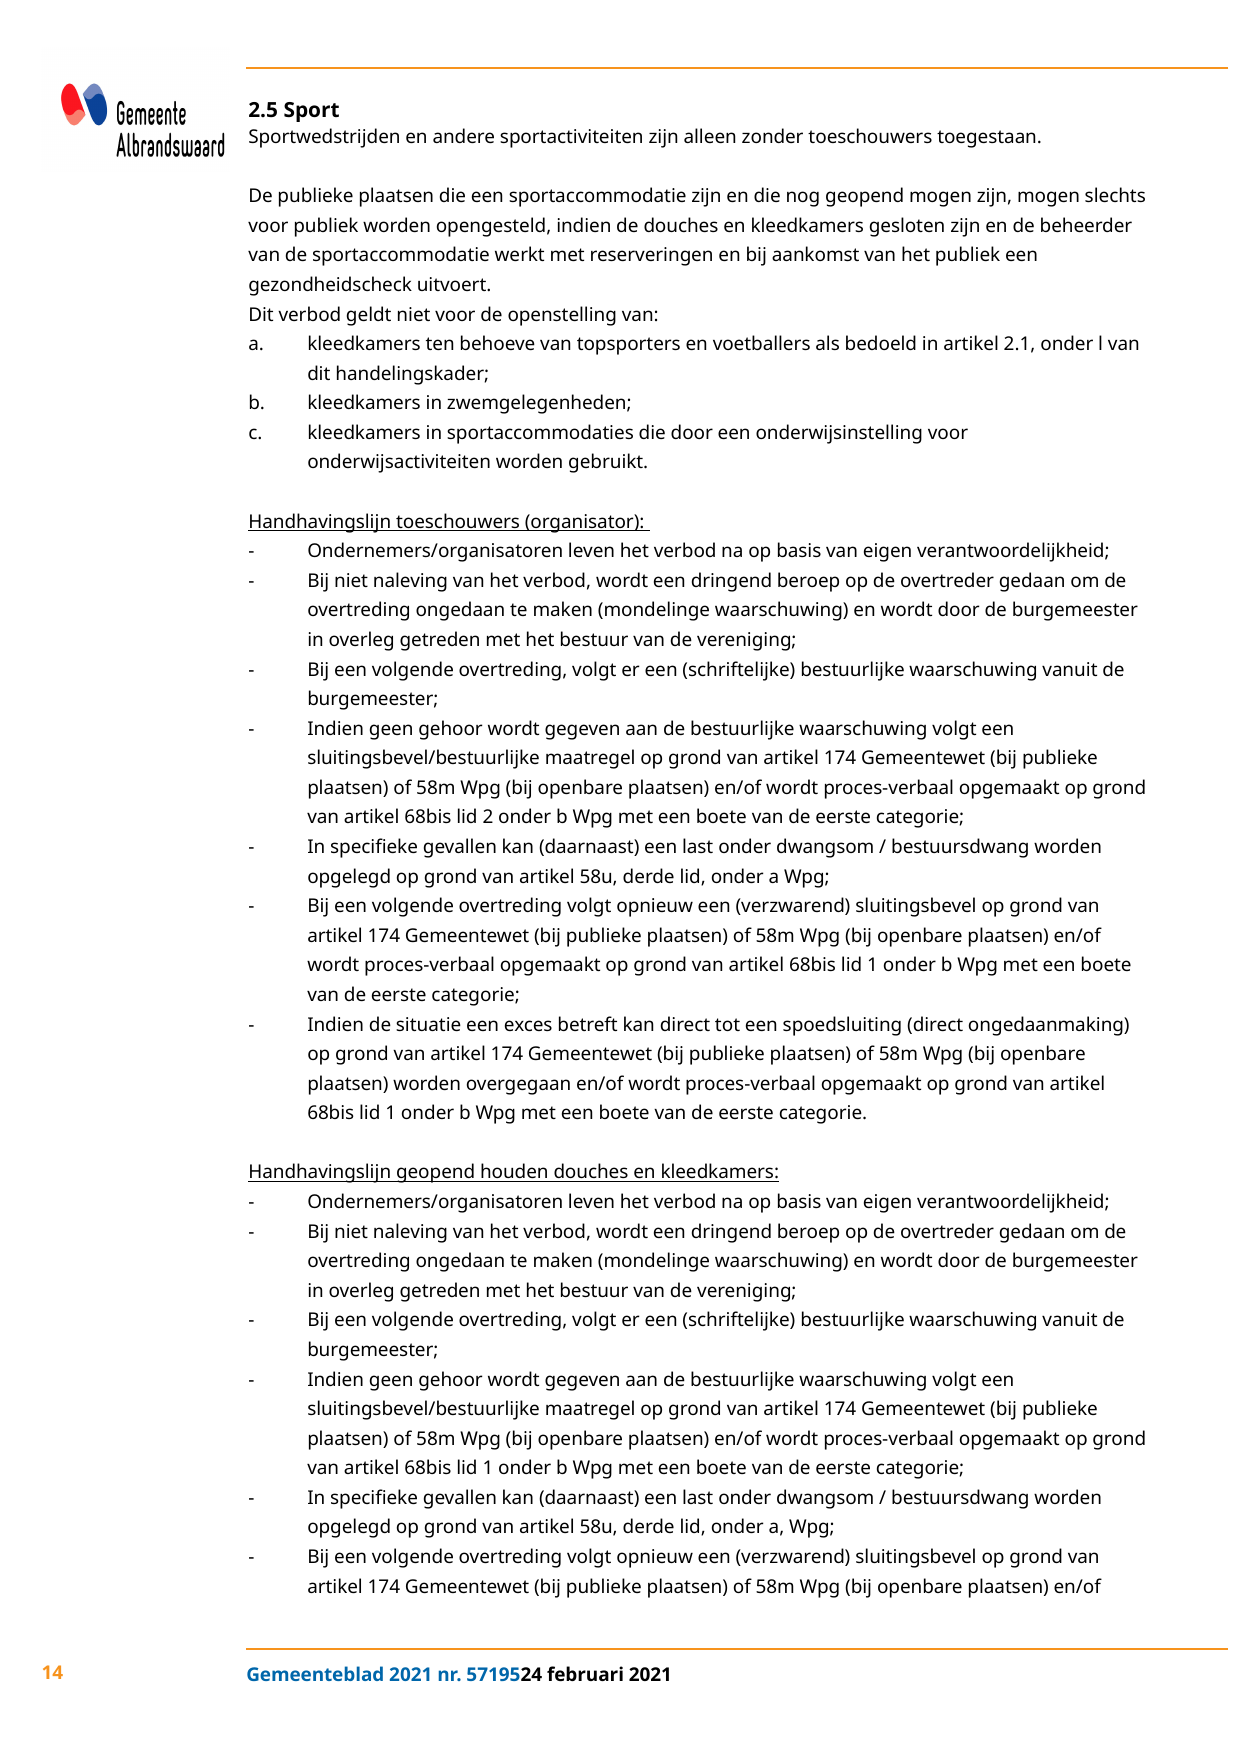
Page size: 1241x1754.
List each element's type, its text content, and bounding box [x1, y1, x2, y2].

text Handhavingslijn geopend houden douches en kleedkamers: [248, 1159, 1152, 1184]
text Sportwedstrijden en andere sportactiviteiten zijn alleen zonder toeschouwers toegestaan. [248, 123, 1152, 149]
list Bij een volgende overtreding, volgt er een (schriftelijke) bestuurlijke waarschuwing vanuit de burgemeester; [248, 1307, 1152, 1362]
list Bij een volgende overtreding volgt opnieuw een (verzwarend) sluitingsbevel op grond van artikel 174 Gemeentewet (bij publieke plaatsen) of 58m Wpg (bij openbare plaatsen) en/of wordt proces-verbaal opgemaakt op grond van artikel 68bis lid 1 onder b Wpg met een boete van de eerste categorie; [248, 892, 1152, 1007]
list kleedkamers ten behoeve van topsporters en voetballers als bedoeld in artikel 2.1, onder l van dit handelingskader; [248, 330, 1152, 386]
list kleedkamers in zwemgelegenheden; [248, 389, 1152, 415]
list Indien geen gehoor wordt gegeven aan de bestuurlijke waarschuwing volgt een sluitingsbevel/bestuurlijke maatregel op grond van artikel 174 Gemeentewet (bij publieke plaatsen) of 58m Wpg (bij openbare plaatsen) en/of wordt proces-verbaal opgemaakt op grond van artikel 68bis lid 1 onder b Wpg met een boete van de eerste categorie; [248, 1366, 1152, 1480]
picture [41, 47, 231, 172]
list kleedkamers in sportaccommodaties die door een onderwijsinstelling voor onderwijsactiviteiten worden gebruikt. [248, 419, 1152, 474]
list In specifieke gevallen kan (daarnaast) een last onder dwangsom / bestuursdwang worden opgelegd op grond van artikel 58u, derde lid, onder a Wpg; [248, 833, 1152, 888]
list Bij een volgende overtreding, volgt er een (schriftelijke) bestuurlijke waarschuwing vanuit de burgemeester; [248, 656, 1152, 711]
list Indien de situatie een exces betreft kan direct tot een spoedsluiting (direct ongedaanmaking) op grond van artikel 174 Gemeentewet (bij publieke plaatsen) of 58m Wpg (bij openbare plaatsen) worden overgegaan en/of wordt proces-verbaal opgemaakt op grond van artikel 68bis lid 1 onder b Wpg met een boete van de eerste categorie. [248, 1011, 1152, 1125]
text De publieke plaatsen die een sportaccommodatie zijn en die nog geopend mogen zijn, mogen slechts voor publiek worden opengesteld, indien de douches en kleedkamers gesloten zijn en de beheerder van de sportaccommodatie werkt met reserveringen en bij aankomst van het publiek een gezondheidscheck uitvoert. [248, 182, 1152, 297]
list Ondernemers/organisatoren leven het verbod na op basis van eigen verantwoordelijkheid; [248, 537, 1152, 563]
list Bij een volgende overtreding volgt opnieuw een (verzwarend) sluitingsbevel op grond van artikel 174 Gemeentewet (bij publieke plaatsen) of 58m Wpg (bij openbare plaatsen) en/of [248, 1543, 1152, 1598]
list Indien geen gehoor wordt gegeven aan de bestuurlijke waarschuwing volgt een sluitingsbevel/bestuurlijke maatregel op grond van artikel 174 Gemeentewet (bij publieke plaatsen) of 58m Wpg (bij openbare plaatsen) en/of wordt proces-verbaal opgemaakt op grond van artikel 68bis lid 2 onder b Wpg met een boete van de eerste categorie; [248, 715, 1152, 829]
text Dit verbod geldt niet voor de openstelling van: [248, 301, 1152, 326]
list In specifieke gevallen kan (daarnaast) een last onder dwangsom / bestuursdwang worden opgelegd op grond van artikel 58u, derde lid, onder a, Wpg; [248, 1484, 1152, 1539]
list Bij niet naleving van het verbod, wordt een dringend beroep op de overtreder gedaan om de overtreding ongedaan te maken (mondelinge waarschuwing) en wordt door de burgemeester in overleg getreden met het bestuur van de vereniging; [248, 567, 1152, 652]
text 2.5 Sport [248, 95, 1152, 123]
text Handhavingslijn toeschouwers (organisator): [248, 508, 1152, 533]
list Ondernemers/organisatoren leven het verbod na op basis van eigen verantwoordelijkheid; [248, 1188, 1152, 1214]
list Bij niet naleving van het verbod, wordt een dringend beroep op de overtreder gedaan om de overtreding ongedaan te maken (mondelinge waarschuwing) en wordt door de burgemeester in overleg getreden met het bestuur van de vereniging; [248, 1218, 1152, 1303]
